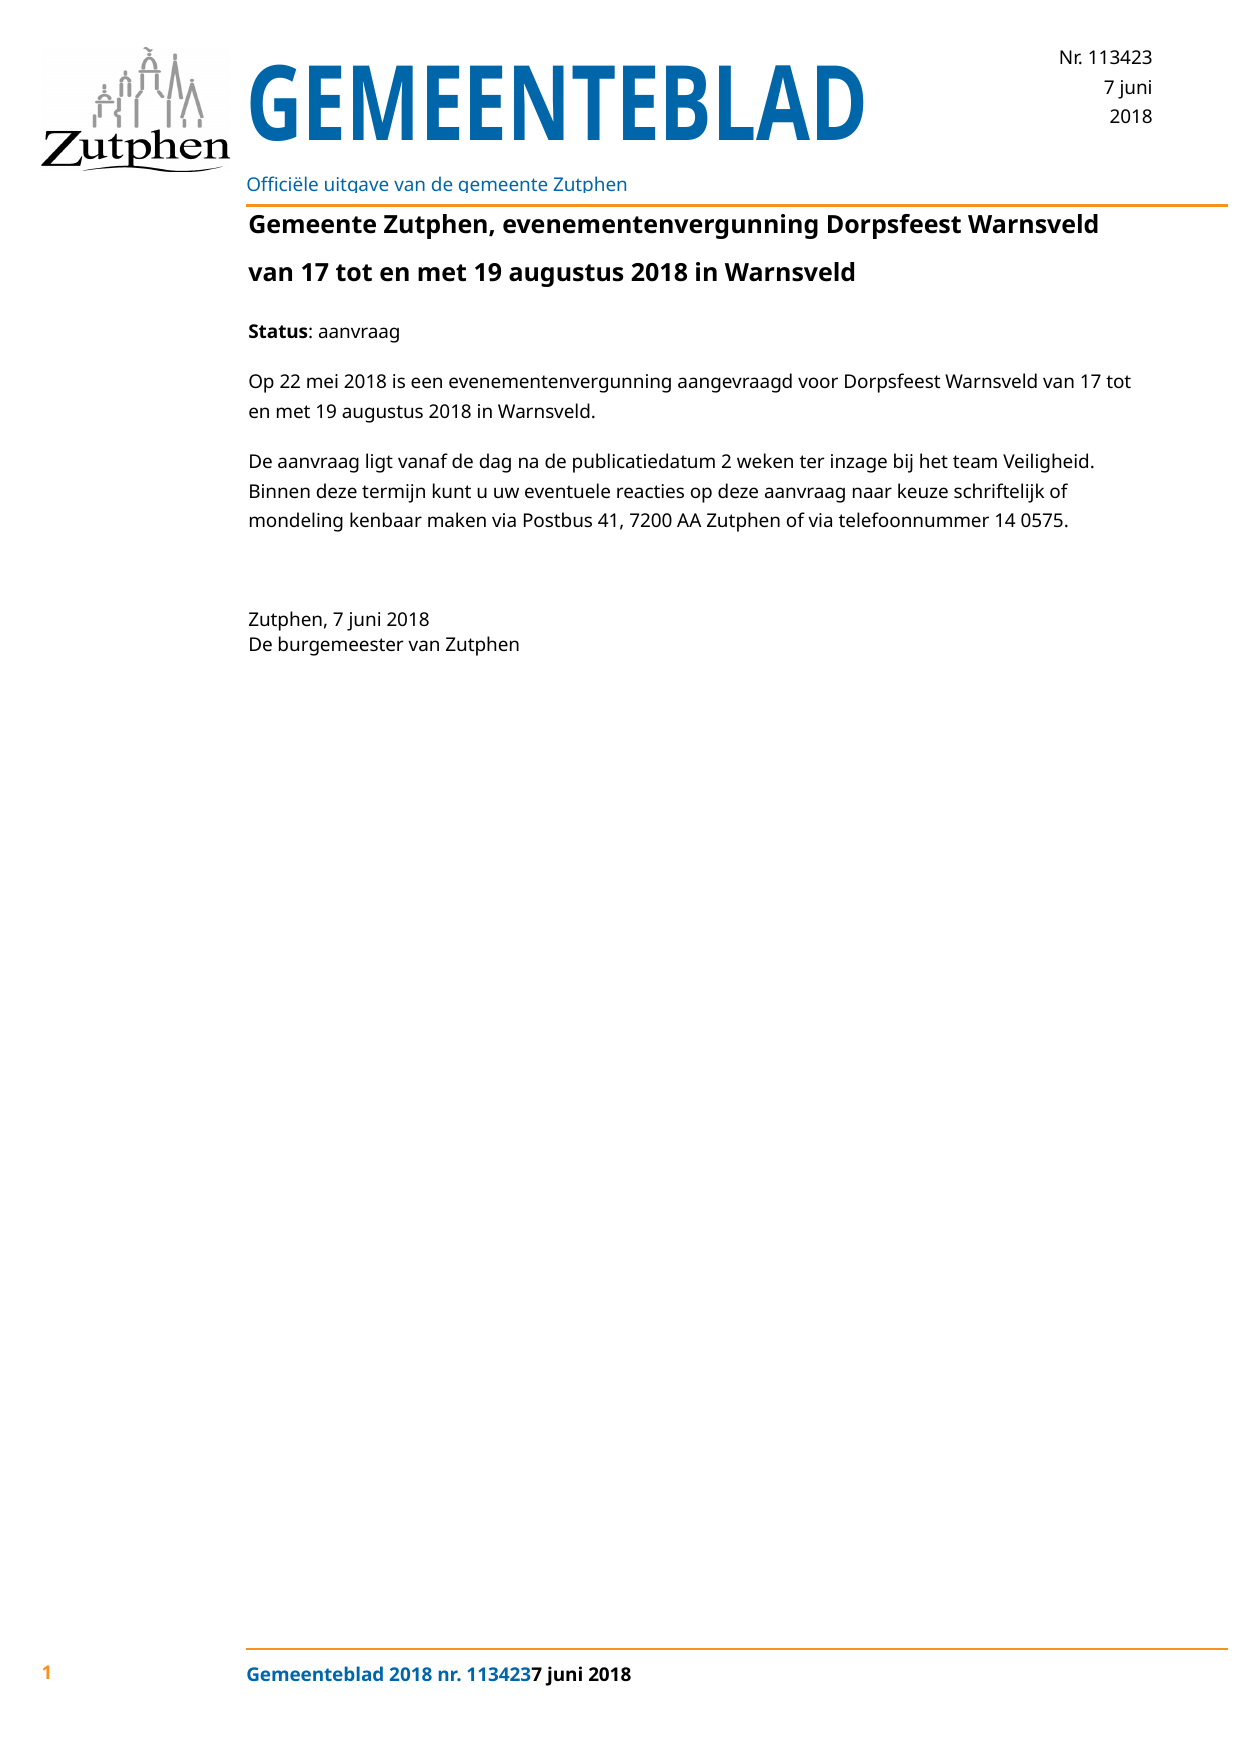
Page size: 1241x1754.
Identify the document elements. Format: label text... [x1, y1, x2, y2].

text De burgemeester van Zutphen [248, 631, 1152, 657]
text De aanvraag ligt vanaf de dag na de publicatiedatum 2 weken ter inzage bij het team Veiligheid. Binnen deze termijn kunt u uw eventuele reacties op deze aanvraag naar keuze schriftelijk of mondeling kenbaar maken via Postbus 41, 7200 AA Zutphen of via telefoonnummer 14 0575. [248, 448, 1152, 533]
text Status: aanvraag [248, 318, 1152, 344]
picture [41, 47, 231, 172]
text Zutphen, 7 juni 2018 [248, 606, 1152, 631]
text Op 22 mei 2018 is een evenementenvergunning aangevraagd voor Dorpsfeest Warnsveld van 17 tot en met 19 augustus 2018 in Warnsveld. [248, 368, 1152, 424]
text Gemeente Zutphen, evenementenvergunning Dorpsfeest Warnsveld van 17 tot en met 19 augustus 2018 in Warnsveld [248, 207, 1152, 288]
